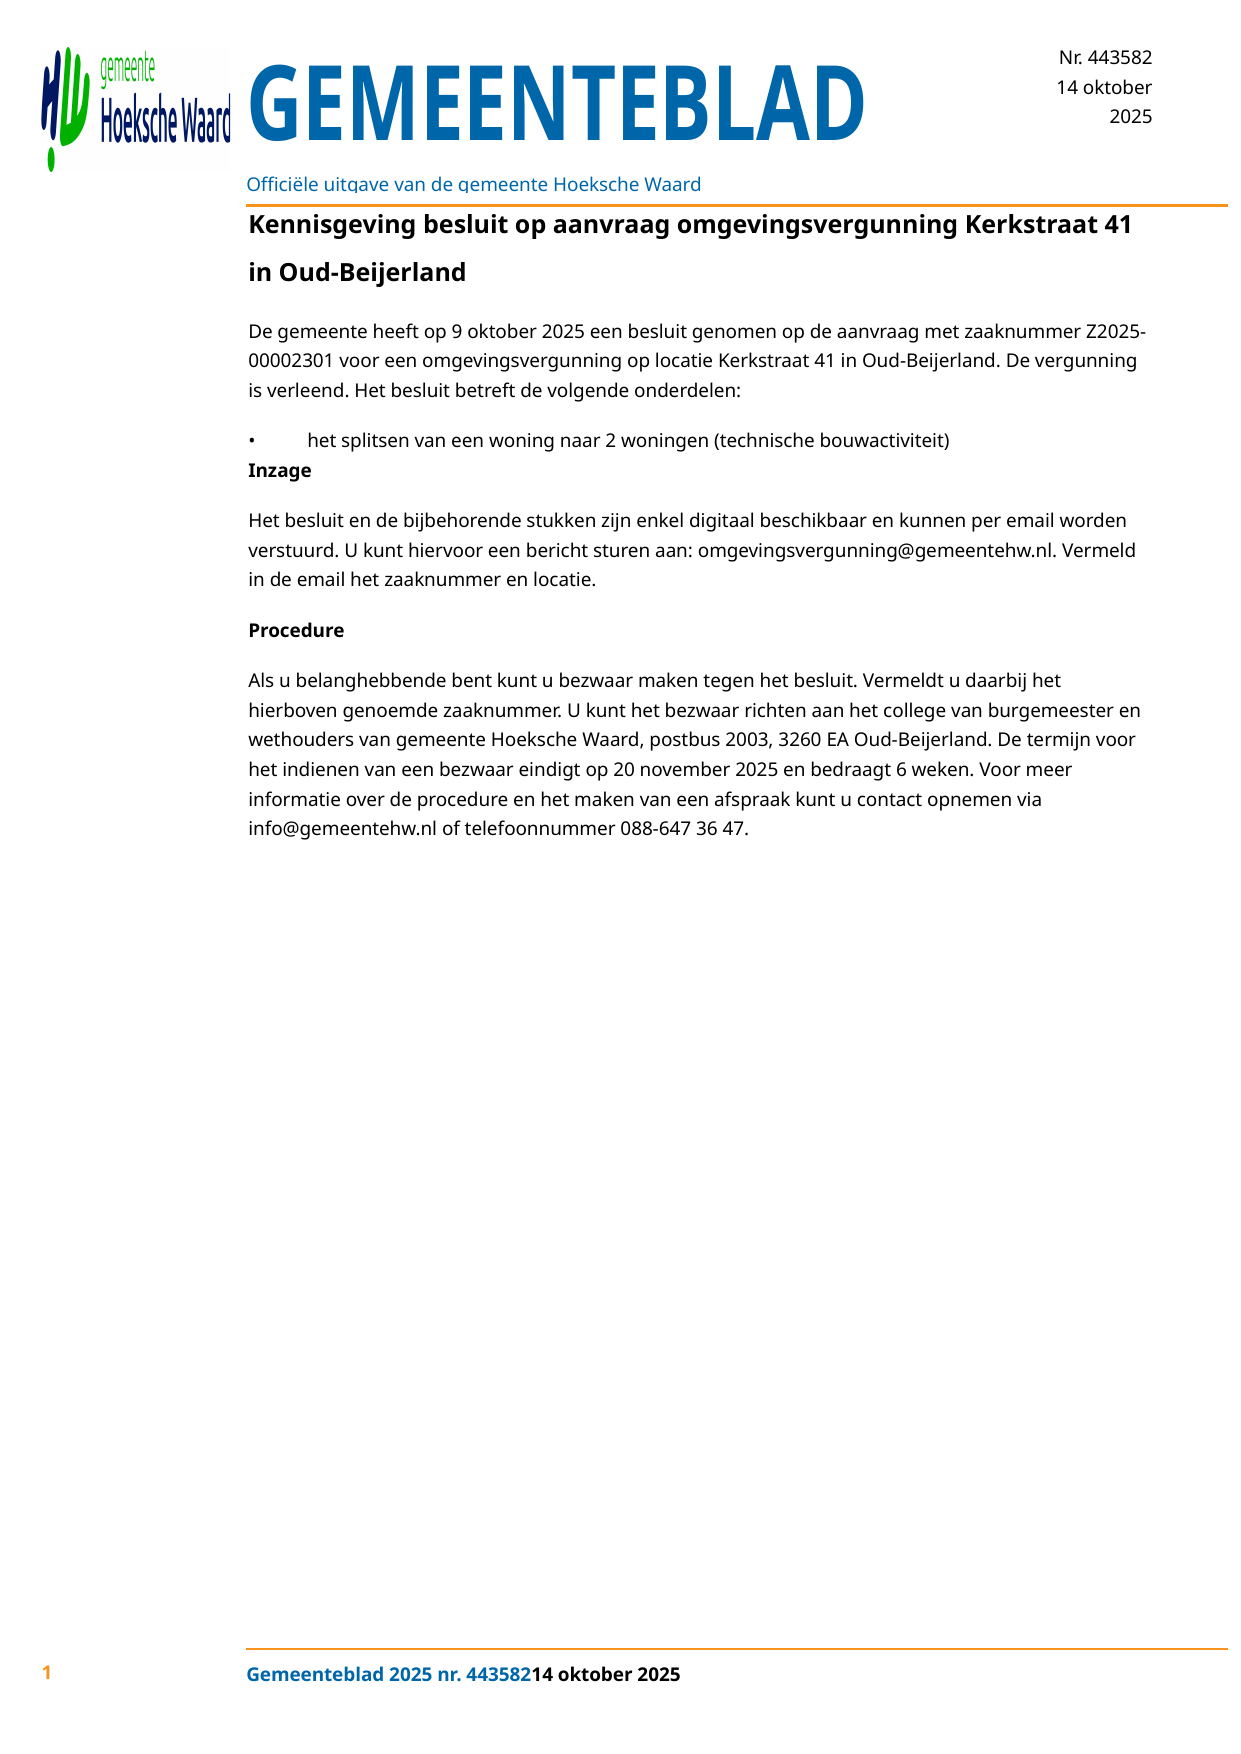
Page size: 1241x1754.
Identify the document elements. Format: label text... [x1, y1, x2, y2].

text Het besluit en de bijbehorende stukken zijn enkel digitaal beschikbaar en kunnen per email worden verstuurd. U kunt hiervoor een bericht sturen aan: omgevingsvergunning@gemeentehw.nl. Vermeld in de email het zaaknummer en locatie. [248, 507, 1152, 592]
text Als u belanghebbende bent kunt u bezwaar maken tegen het besluit. Vermeldt u daarbij het hierboven genoemde zaaknummer. U kunt het bezwaar richten aan het college van burgemeester en wethouders van gemeente Hoeksche Waard, postbus 2003, 3260 EA Oud-Beijerland. De termijn voor het indienen van een bezwaar eindigt op 20 november 2025 en bedraagt 6 weken. Voor meer informatie over de procedure en het maken van een afspraak kunt u contact opnemen via info@gemeentehw.nl of telefoonnummer 088-647 36 47. [248, 667, 1152, 841]
picture [41, 47, 231, 172]
text Inzage [248, 457, 1152, 483]
text Procedure [248, 617, 1152, 643]
list het splitsen van een woning naar 2 woningen (technische bouwactiviteit) [248, 427, 1152, 453]
text Kennisgeving besluit op aanvraag omgevingsvergunning Kerkstraat 41 in Oud-Beijerland [248, 207, 1152, 288]
text De gemeente heeft op 9 oktober 2025 een besluit genomen op de aanvraag met zaaknummer Z2025-00002301 voor een omgevingsvergunning op locatie Kerkstraat 41 in Oud-Beijerland. De vergunning is verleend. Het besluit betreft de volgende onderdelen: [248, 318, 1152, 403]
